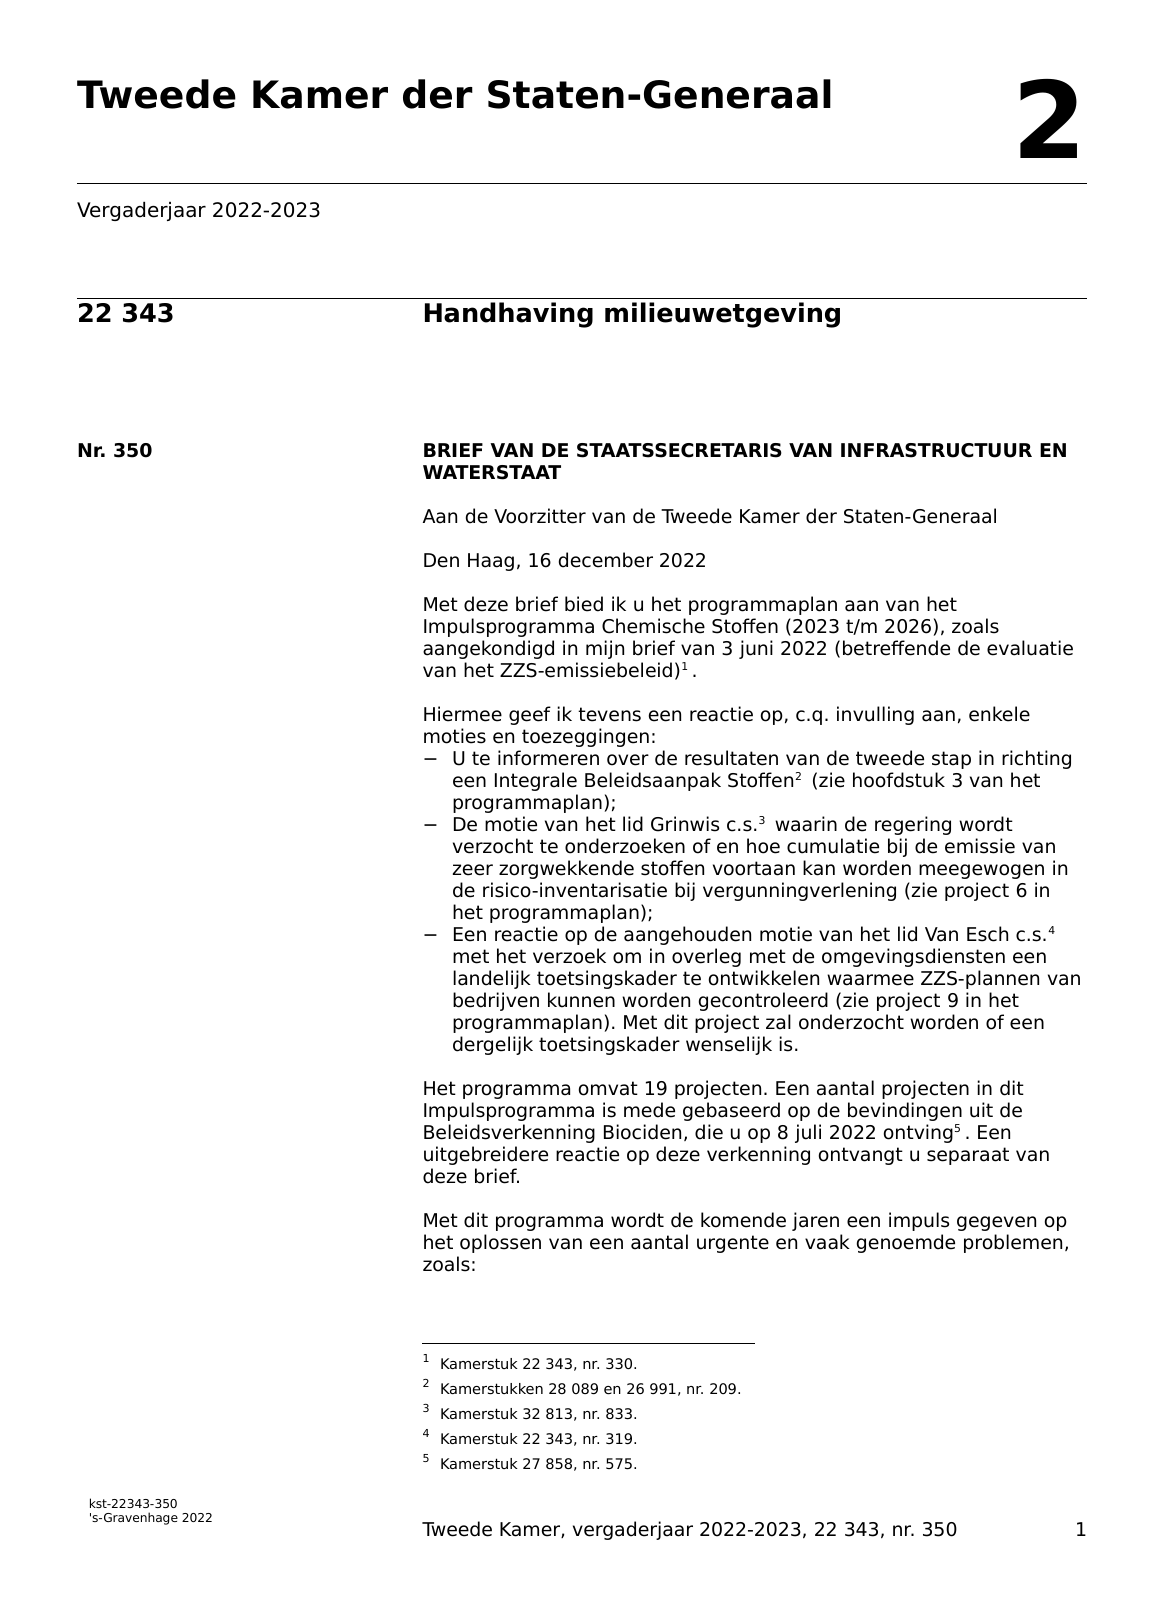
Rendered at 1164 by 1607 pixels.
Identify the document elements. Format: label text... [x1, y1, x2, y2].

subtitle Nr. 350 BRIEF VAN DE STAATSSECRETARIS VAN INFRASTRUCTUUR EN WATERSTAAT [77, 440, 1087, 484]
table_cell Vergaderjaar 2022-2023 [77, 184, 1087, 298]
text kst-22343-350 [88, 1497, 323, 1511]
text − Een reactie op de aangehouden motie van het lid Van Esch c.s. met het verzoek om in overleg met de omgevingsdiensten een landelijk toetsingskader te ontwikkelen waarmee ZZS-plannen van bedrijven kunnen worden gecontroleerd (zie project 9 in het programmaplan). Met dit project zal onderzocht worden of een dergelijk toetsingskader wenselijk is. [422, 924, 1087, 1056]
subtitle 22 343 Handhaving milieuwetgeving [77, 299, 1087, 329]
text Aan de Voorzitter van de Tweede Kamer der Staten-Generaal [422, 506, 1087, 528]
table_header Tweede Kamer der Staten-Generaal [77, 59, 886, 183]
text Kamerstuk 32 813, nr. 833. [422, 1402, 1087, 1424]
text Kamerstukken 28 089 en 26 991, nr. 209. [422, 1377, 1087, 1399]
text Met dit programma wordt de komende jaren een impuls gegeven op het oplossen van een aantal urgente en vaak genoemde problemen, zoals: [422, 1210, 1087, 1276]
table_header 2 [886, 59, 1087, 183]
text Kamerstuk 22 343, nr. 330. [422, 1352, 1087, 1374]
text Den Haag, 16 december 2022 [422, 550, 1087, 572]
text Kamerstuk 22 343, nr. 319. [422, 1427, 1087, 1449]
text − De motie van het lid Grinwis c.s. waarin de regering wordt verzocht te onderzoeken of en hoe cumulatie bij de emissie van zeer zorgwekkende stoffen voortaan kan worden meegewogen in de risico-inventarisatie bij vergunningverlening (zie project 6 in het programmaplan); [422, 814, 1087, 924]
text Hiermee geef ik tevens een reactie op, c.q. invulling aan, enkele moties en toezeggingen: [422, 704, 1087, 748]
text Kamerstuk 27 858, nr. 575. [422, 1452, 1087, 1474]
text 's-Gravenhage 2022 [88, 1511, 323, 1525]
text Met deze brief bied ik u het programmaplan aan van het Impulsprogramma Chemische Stoffen (2023 t/m 2026), zoals aangekondigd in mijn brief van 3 juni 2022 (betreffende de evaluatie van het ZZS-emissiebeleid). [422, 594, 1087, 682]
text Het programma omvat 19 projecten. Een aantal projecten in dit Impulsprogramma is mede gebaseerd op de bevindingen uit de Beleidsverkenning Biociden, die u op 8 juli 2022 ontving. Een uitgebreidere reactie op deze verkenning ontvangt u separaat van deze brief. [422, 1078, 1087, 1188]
text − U te informeren over de resultaten van de tweede stap in richting een Integrale Beleidsaanpak Stoffen (zie hoofdstuk 3 van het programmaplan); [422, 748, 1087, 814]
